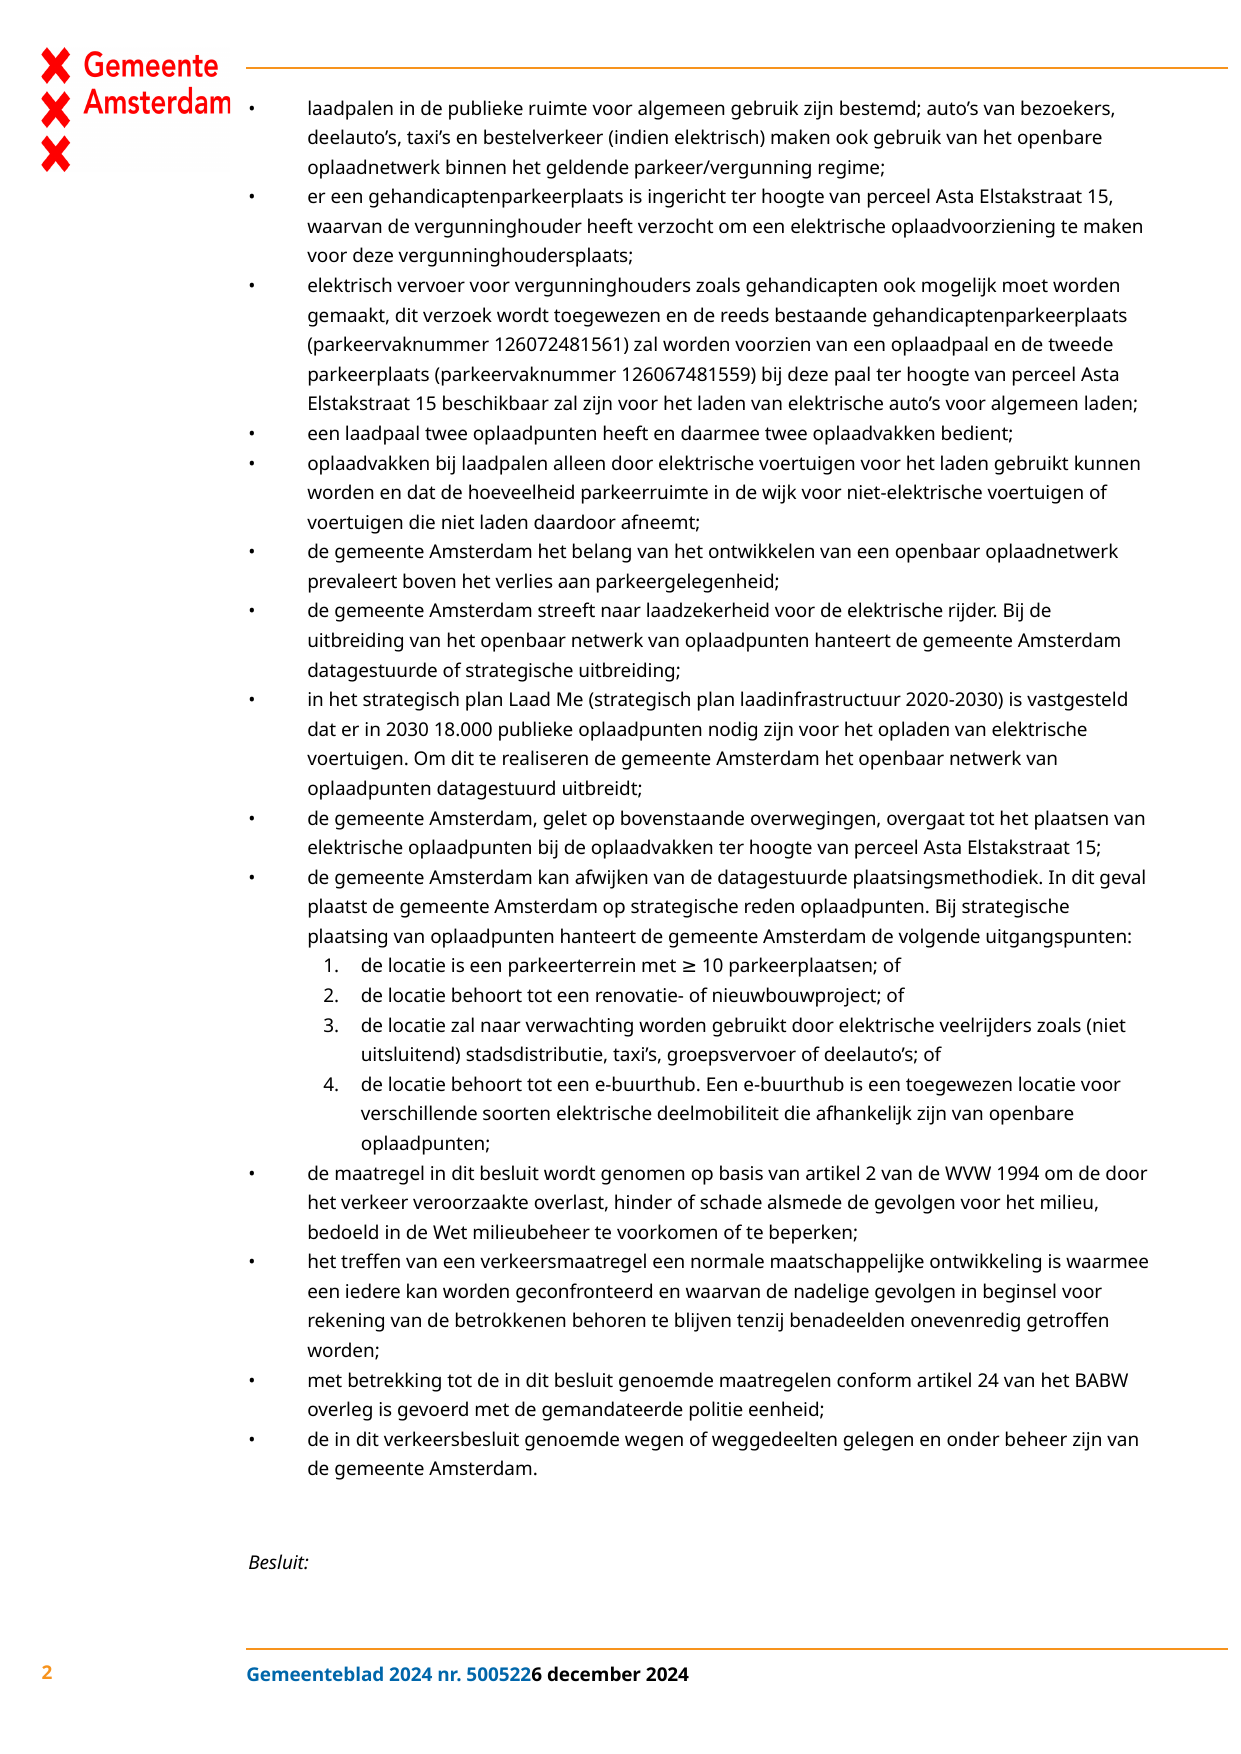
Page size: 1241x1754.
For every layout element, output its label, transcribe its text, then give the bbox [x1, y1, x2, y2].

picture [41, 47, 231, 172]
list de gemeente Amsterdam het belang van het ontwikkelen van een openbaar oplaadnetwerk prevaleert boven het verlies aan parkeergelegenheid; [248, 538, 1152, 594]
list er een gehandicaptenparkeerplaats is ingericht ter hoogte van perceel Asta Elstakstraat 15, waarvan de vergunninghouder heeft verzocht om een elektrische oplaadvoorziening te maken voor deze vergunninghoudersplaats; [248, 183, 1152, 268]
list de locatie behoort tot een renovatie- of nieuwbouwproject; of [323, 982, 1152, 1008]
list de maatregel in dit besluit wordt genomen op basis van artikel 2 van de WVW 1994 om de door het verkeer veroorzaakte overlast, hinder of schade alsmede de gevolgen voor het milieu, bedoeld in de Wet milieubeheer te voorkomen of te beperken; [248, 1160, 1152, 1245]
list de gemeente Amsterdam, gelet op bovenstaande overwegingen, overgaat tot het plaatsen van elektrische oplaadpunten bij de oplaadvakken ter hoogte van perceel Asta Elstakstraat 15; [248, 805, 1152, 860]
list met betrekking tot de in dit besluit genoemde maatregelen conform artikel 24 van het BABW overleg is gevoerd met de gemandateerde politie eenheid; [248, 1367, 1152, 1422]
list de locatie zal naar verwachting worden gebruikt door elektrische veelrijders zoals (niet uitsluitend) stadsdistributie, taxi’s, groepsvervoer of deelauto’s; of [323, 1012, 1152, 1067]
list in het strategisch plan Laad Me (strategisch plan laadinfrastructuur 2020-2030) is vastgesteld dat er in 2030 18.000 publieke oplaadpunten nodig zijn voor het opladen van elektrische voertuigen. Om dit te realiseren de gemeente Amsterdam het openbaar netwerk van oplaadpunten datagestuurd uitbreidt; [248, 686, 1152, 801]
list de locatie behoort tot een e-buurthub. Een e-buurthub is een toegewezen locatie voor verschillende soorten elektrische deelmobiliteit die afhankelijk zijn van openbare oplaadpunten; [323, 1071, 1152, 1156]
list elektrisch vervoer voor vergunninghouders zoals gehandicapten ook mogelijk moet worden gemaakt, dit verzoek wordt toegewezen en de reeds bestaande gehandicaptenparkeerplaats (parkeervaknummer 126072481561) zal worden voorzien van een oplaadpaal en de tweede parkeerplaats (parkeervaknummer 126067481559) bij deze paal ter hoogte van perceel Asta Elstakstraat 15 beschikbaar zal zijn voor het laden van elektrische auto’s voor algemeen laden; [248, 272, 1152, 416]
list de locatie is een parkeerterrein met ≥ 10 parkeerplaatsen; of [323, 953, 1152, 978]
list oplaadvakken bij laadpalen alleen door elektrische voertuigen voor het laden gebruikt kunnen worden en dat de hoeveelheid parkeerruimte in de wijk voor niet-elektrische voertuigen of voertuigen die niet laden daardoor afneemt; [248, 450, 1152, 535]
list laadpalen in de publieke ruimte voor algemeen gebruik zijn bestemd; auto’s van bezoekers, deelauto’s, taxi’s en bestelverkeer (indien elektrisch) maken ook gebruik van het openbare oplaadnetwerk binnen het geldende parkeer/vergunning regime; [248, 95, 1152, 180]
list een laadpaal twee oplaadpunten heeft en daarmee twee oplaadvakken bedient; [248, 420, 1152, 446]
text Besluit: [248, 1549, 1152, 1575]
list de gemeente Amsterdam streeft naar laadzekerheid voor de elektrische rijder. Bij de uitbreiding van het openbaar netwerk van oplaadpunten hanteert de gemeente Amsterdam datagestuurde of strategische uitbreiding; [248, 598, 1152, 683]
list de gemeente Amsterdam kan afwijken van de datagestuurde plaatsingsmethodiek. In dit geval plaatst de gemeente Amsterdam op strategische reden oplaadpunten. Bij strategische plaatsing van oplaadpunten hanteert de gemeente Amsterdam de volgende uitgangspunten: [248, 864, 1152, 949]
list de in dit verkeersbesluit genoemde wegen of weggedeelten gelegen en onder beheer zijn van de gemeente Amsterdam. [248, 1426, 1152, 1481]
list het treffen van een verkeersmaatregel een normale maatschappelijke ontwikkeling is waarmee een iedere kan worden geconfronteerd en waarvan de nadelige gevolgen in beginsel voor rekening van de betrokkenen behoren te blijven tenzij benadeelden onevenredig getroffen worden; [248, 1248, 1152, 1363]
